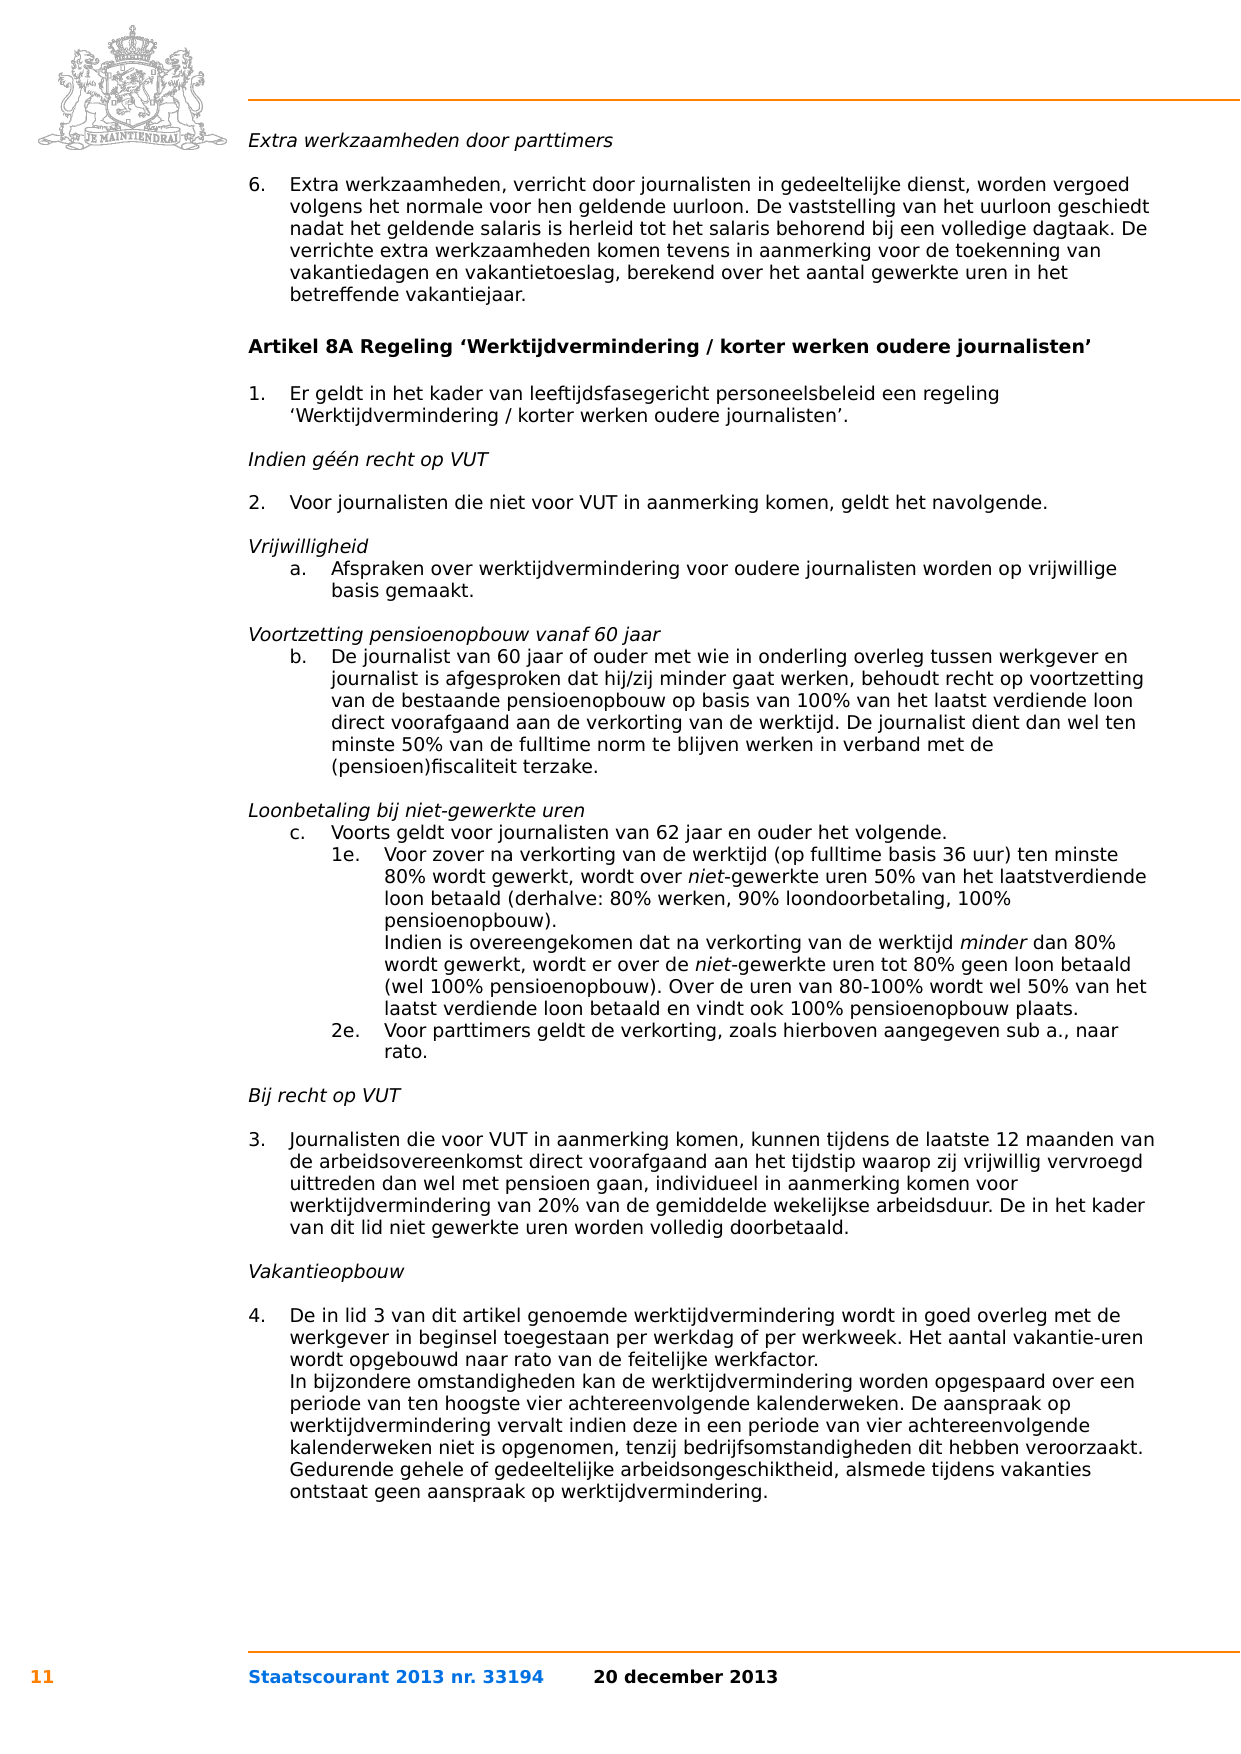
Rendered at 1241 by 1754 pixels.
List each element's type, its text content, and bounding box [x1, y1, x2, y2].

text c. Voorts geldt voor journalisten van 62 jaar en ouder het volgende. [289, 822, 1163, 844]
subtitle Voortzetting pensioenopbouw vanaf 60 jaar [248, 624, 1163, 646]
text a. Afspraken over werktijdvermindering voor oudere journalisten worden op vrijwillige basis gemaakt. [289, 558, 1163, 602]
subtitle Vrijwilligheid [248, 536, 1163, 558]
text Indien is overeengekomen dat na verkorting van de werktijd minder dan 80% wordt gewerkt, wordt er over de niet-gewerkte uren tot 80% geen loon betaald (wel 100% pensioenopbouw). Over de uren van 80-100% wordt wel 50% van het laatst verdiende loon betaald en vindt ook 100% pensioenopbouw plaats. [384, 932, 1163, 1019]
subtitle Indien géén recht op VUT [248, 448, 1163, 470]
text b. De journalist van 60 jaar of ouder met wie in onderling overleg tussen werkgever en journalist is afgesproken dat hij/zij minder gaat werken, behoudt recht op voortzetting van de bestaande pensioenopbouw op basis van 100% van het laatst verdiende loon direct voorafgaand aan de verkorting van de werktijd. De journalist dient dan wel ten minste 50% van de fulltime norm te blijven werken in verband met de (pensioen)fiscaliteit terzake. [289, 646, 1163, 778]
subtitle Bij recht op VUT [248, 1085, 1163, 1107]
picture [38, 25, 227, 150]
subtitle Artikel 8A Regeling ‘Werktijdvermindering / korter werken oudere journalisten’ [248, 336, 1163, 358]
text 2e. Voor parttimers geldt de verkorting, zoals hierboven aangegeven sub a., naar rato. [331, 1019, 1163, 1063]
text In bijzondere omstandigheden kan de werktijdvermindering worden opgespaard over een periode van ten hoogste vier achtereenvolgende kalenderweken. De aanspraak op werktijdvermindering vervalt indien deze in een periode van vier achtereenvolgende kalenderweken niet is opgenomen, tenzij bedrijfsomstandigheden dit hebben veroorzaakt. [289, 1371, 1163, 1459]
text 6. Extra werkzaamheden, verricht door journalisten in gedeeltelijke dienst, worden vergoed volgens het normale voor hen geldende uurloon. De vaststelling van het uurloon geschiedt nadat het geldende salaris is herleid tot het salaris behorend bij een volledige dagtaak. De verrichte extra werkzaamheden komen tevens in aanmerking voor de toekenning van vakantiedagen en vakantietoeslag, berekend over het aantal gewerkte uren in het betreffende vakantiejaar. [248, 174, 1163, 306]
subtitle Extra werkzaamheden door parttimers [248, 130, 1163, 152]
subtitle Loonbetaling bij niet-gewerkte uren [248, 800, 1163, 822]
text Gedurende gehele of gedeeltelijke arbeidsongeschiktheid, alsmede tijdens vakanties ontstaat geen aanspraak op werktijdvermindering. [289, 1459, 1163, 1503]
text 1e. Voor zover na verkorting van de werktijd (op fulltime basis 36 uur) ten minste 80% wordt gewerkt, wordt over niet-gewerkte uren 50% van het laatstverdiende loon betaald (derhalve: 80% werken, 90% loondoorbetaling, 100% pensioenopbouw). [331, 844, 1163, 932]
subtitle Vakantieopbouw [248, 1261, 1163, 1283]
text 2. Voor journalisten die niet voor VUT in aanmerking komen, geldt het navolgende. [248, 492, 1163, 514]
text 3. Journalisten die voor VUT in aanmerking komen, kunnen tijdens de laatste 12 maanden van de arbeidsovereenkomst direct voorafgaand aan het tijdstip waarop zij vrijwillig vervroegd uittreden dan wel met pensioen gaan, individueel in aanmerking komen voor werktijdvermindering van 20% van de gemiddelde wekelijkse arbeidsduur. De in het kader van dit lid niet gewerkte uren worden volledig doorbetaald. [248, 1129, 1163, 1239]
text 4. De in lid 3 van dit artikel genoemde werktijdvermindering wordt in goed overleg met de werkgever in beginsel toegestaan per werkdag of per werkweek. Het aantal vakantie-uren wordt opgebouwd naar rato van de feitelijke werkfactor. [248, 1305, 1163, 1371]
text 1. Er geldt in het kader van leeftijdsfasegericht personeelsbeleid een regeling ‘Werktijdvermindering / korter werken oudere journalisten’. [248, 383, 1163, 427]
